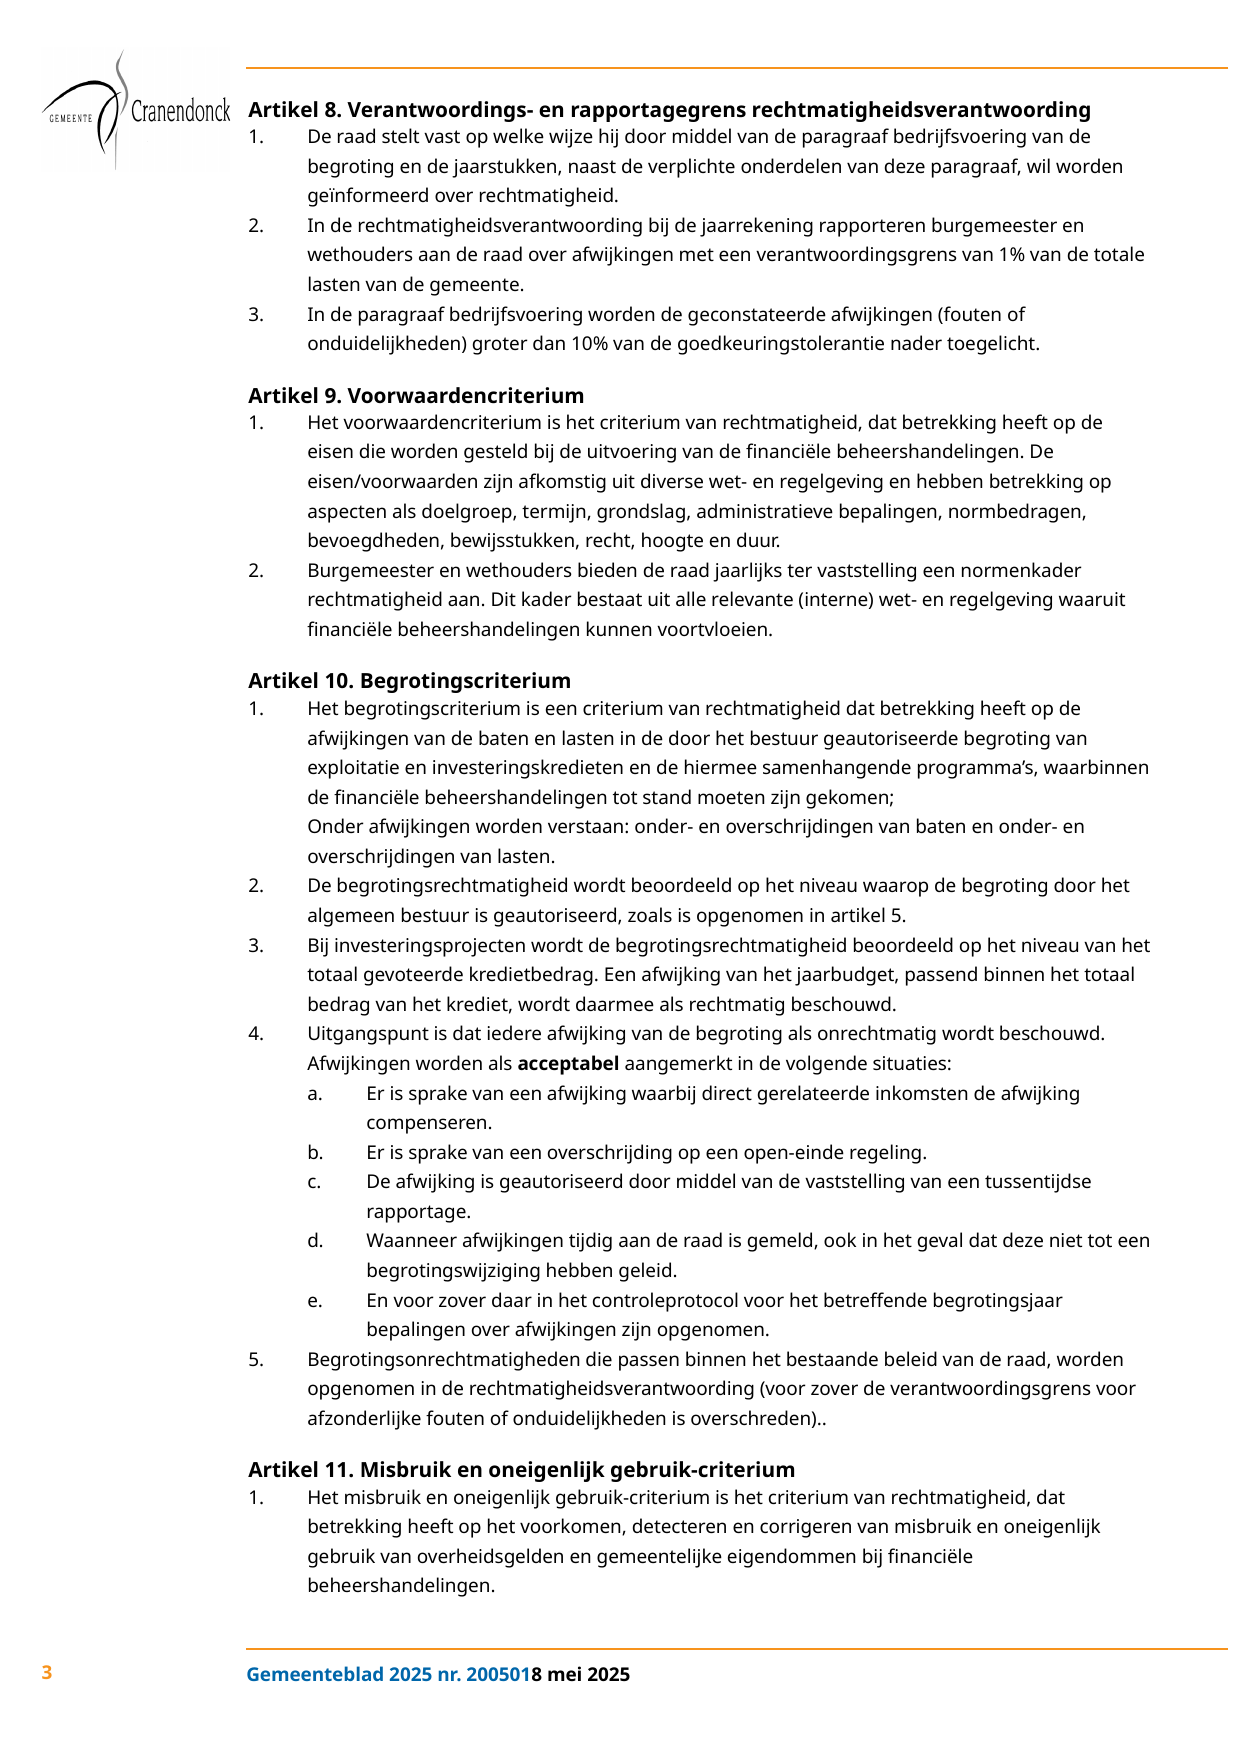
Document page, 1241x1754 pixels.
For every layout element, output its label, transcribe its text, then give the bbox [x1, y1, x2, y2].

list Begrotingsonrechtmatigheden die passen binnen het bestaande beleid van de raad, worden opgenomen in de rechtmatigheidsverantwoording (voor zover de verantwoordingsgrens voor afzonderlijke fouten of onduidelijkheden is overschreden).. [248, 1346, 1152, 1431]
list De afwijking is geautoriseerd door middel van de vaststelling van een tussentijdse rapportage. [307, 1168, 1152, 1224]
list En voor zover daar in het controleprotocol voor het betreffende begrotingsjaar bepalingen over afwijkingen zijn opgenomen. [307, 1287, 1152, 1342]
text Artikel 10. Begrotingscriterium [248, 667, 1152, 695]
text Artikel 9. Voorwaardencriterium [248, 381, 1152, 409]
list Het voorwaardencriterium is het criterium van rechtmatigheid, dat betrekking heeft op de eisen die worden gesteld bij de uitvoering van de financiële beheershandelingen. De eisen/voorwaarden zijn afkomstig uit diverse wet- en regelgeving en hebben betrekking op aspecten als doelgroep, termijn, grondslag, administratieve bepalingen, normbedragen, bevoegdheden, bewijsstukken, recht, hoogte en duur. [248, 409, 1152, 553]
picture [41, 47, 231, 172]
list De raad stelt vast op welke wijze hij door middel van de paragraaf bedrijfsvoering van de begroting en de jaarstukken, naast de verplichte onderdelen van deze paragraaf, wil worden geïnformeerd over rechtmatigheid. [248, 123, 1152, 208]
list Het begrotingscriterium is een criterium van rechtmatigheid dat betrekking heeft op de afwijkingen van de baten en lasten in de door het bestuur geautoriseerde begroting van exploitatie en investeringskredieten en de hiermee samenhangende programma’s, waarbinnen de financiële beheershandelingen tot stand moeten zijn gekomen; [248, 695, 1152, 809]
list In de paragraaf bedrijfsvoering worden de geconstateerde afwijkingen (fouten of onduidelijkheden) groter dan 10% van de goedkeuringstolerantie nader toegelicht. [248, 301, 1152, 356]
list Bij investeringsprojecten wordt de begrotingsrechtmatigheid beoordeeld op het niveau van het totaal gevoteerde kredietbedrag. Een afwijking van het jaarbudget, passend binnen het totaal bedrag van het krediet, wordt daarmee als rechtmatig beschouwd. [248, 932, 1152, 1017]
list Er is sprake van een afwijking waarbij direct gerelateerde inkomsten de afwijking compenseren. [307, 1080, 1152, 1135]
list Waanneer afwijkingen tijdig aan de raad is gemeld, ook in het geval dat deze niet tot een begrotingswijziging hebben geleid. [307, 1228, 1152, 1283]
list In de rechtmatigheidsverantwoording bij de jaarrekening rapporteren burgemeester en wethouders aan de raad over afwijkingen met een verantwoordingsgrens van 1% van de totale lasten van de gemeente. [248, 212, 1152, 297]
list De begrotingsrechtmatigheid wordt beoordeeld op het niveau waarop de begroting door het algemeen bestuur is geautoriseerd, zoals is opgenomen in artikel 5. [248, 873, 1152, 928]
list Burgemeester en wethouders bieden de raad jaarlijks ter vaststelling een normenkader rechtmatigheid aan. Dit kader bestaat uit alle relevante (interne) wet- en regelgeving waaruit financiële beheershandelingen kunnen voortvloeien. [248, 557, 1152, 642]
list Het misbruik en oneigenlijk gebruik-criterium is het criterium van rechtmatigheid, dat betrekking heeft op het voorkomen, detecteren en corrigeren van misbruik en oneigenlijk gebruik van overheidsgelden en gemeentelijke eigendommen bij financiële beheershandelingen. [248, 1484, 1152, 1598]
text Artikel 11. Misbruik en oneigenlijk gebruik-criterium [248, 1456, 1152, 1484]
list Onder afwijkingen worden verstaan: onder- en overschrijdingen van baten en onder- en overschrijdingen van lasten. [248, 813, 1152, 869]
text Artikel 8. Verantwoordings- en rapportagegrens rechtmatigheidsverantwoording [248, 95, 1152, 123]
list Er is sprake van een overschrijding op een open-einde regeling. [307, 1139, 1152, 1164]
list Uitgangspunt is dat iedere afwijking van de begroting als onrechtmatig wordt beschouwd. Afwijkingen worden als acceptabel aangemerkt in de volgende situaties: [248, 1021, 1152, 1076]
